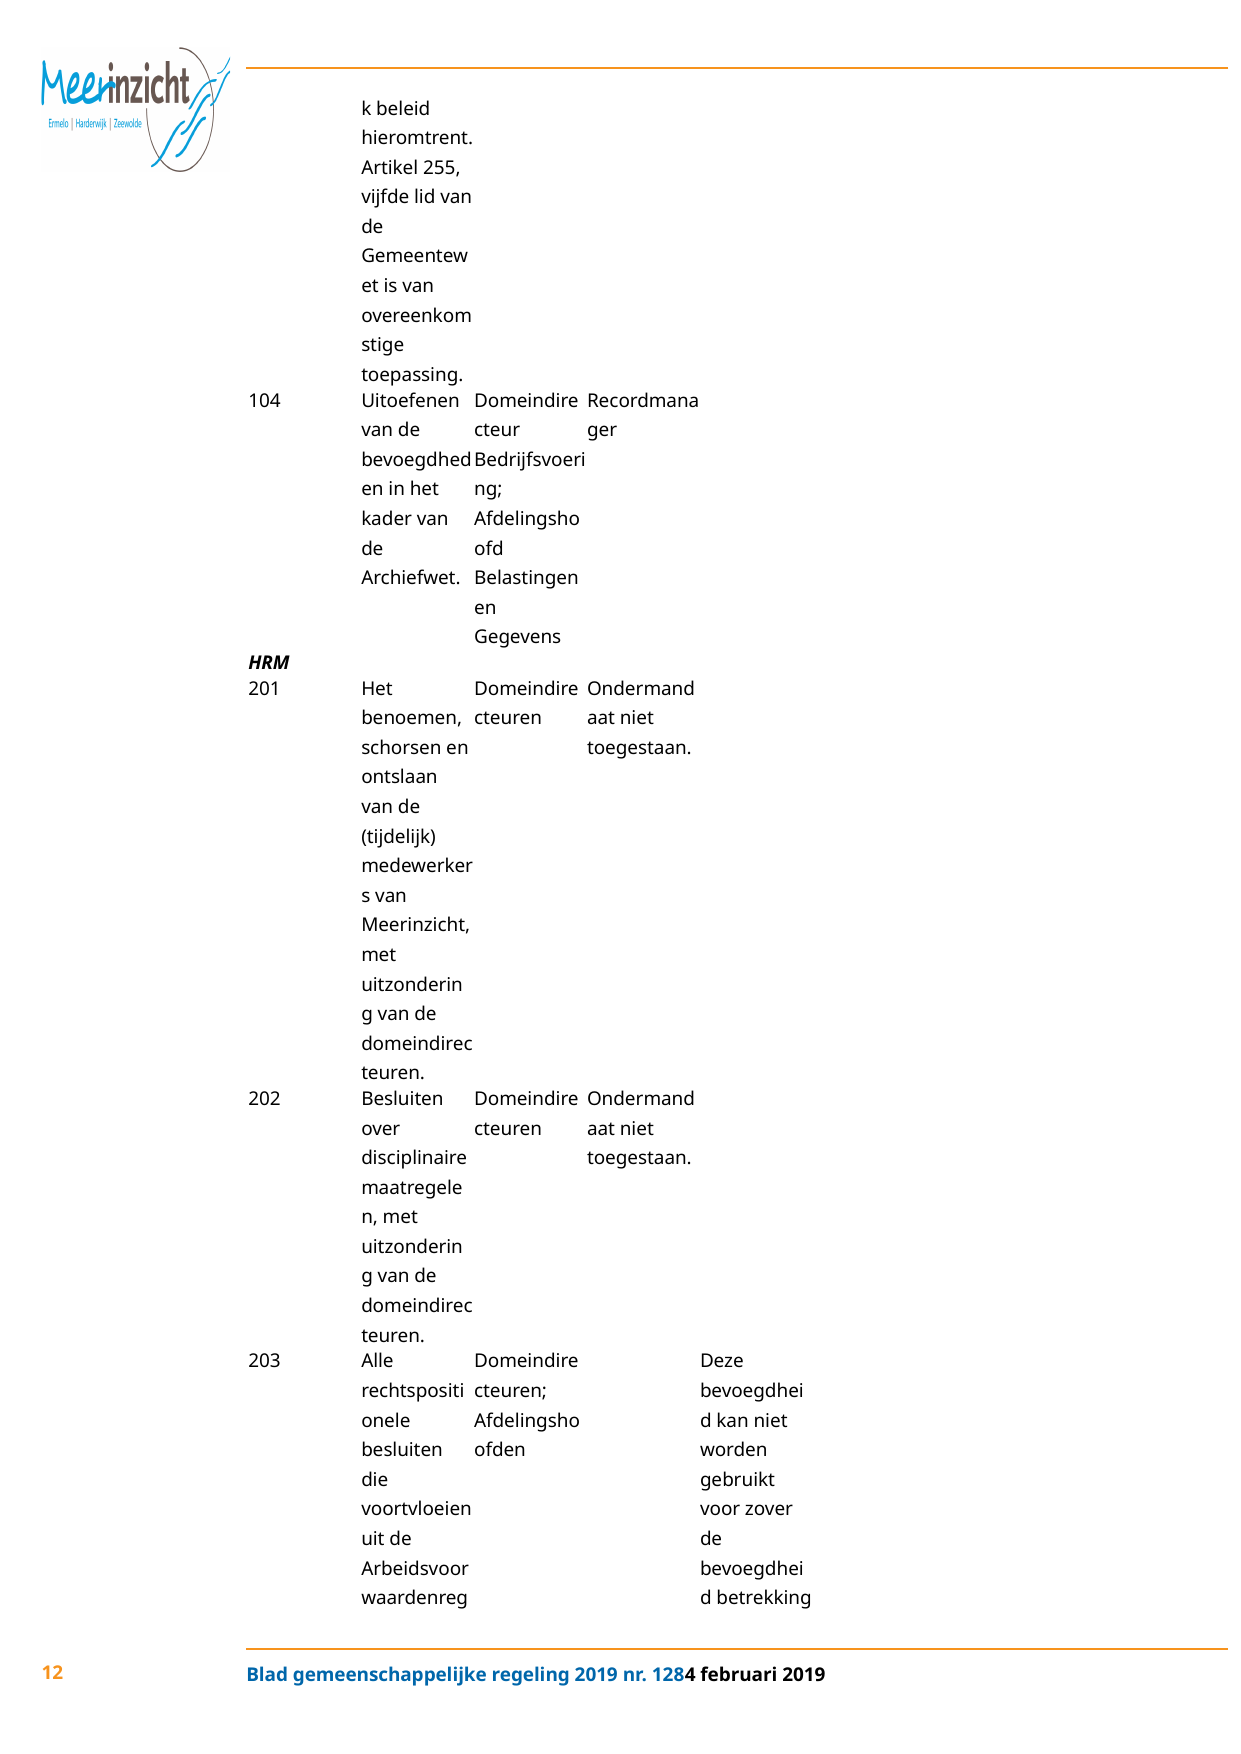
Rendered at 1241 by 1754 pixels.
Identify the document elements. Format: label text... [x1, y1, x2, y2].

table_cell Recordmanager [587, 387, 700, 649]
table_cell Besluiten over disciplinaire maatregelen, met uitzondering van de domeindirecteuren. [361, 1085, 474, 1348]
table_cell Alle rechtspositionele besluiten die voortvloeien uit de Arbeidsvoorwaardenreg [361, 1348, 474, 1610]
table_cell 202 [248, 1085, 361, 1348]
table_cell Domeindirecteuren [474, 675, 587, 1085]
table_cell Het benoemen, schorsen en ontslaan van de (tijdelijk) medewerkers van Meerinzicht, met uitzondering van de domeindirecteuren. [361, 675, 474, 1085]
table_cell [248, 95, 361, 387]
table_cell Domeindirecteuren; Afdelingshoofden [474, 1348, 587, 1610]
table_cell Domeindirecteuren [474, 1085, 587, 1348]
table_cell Ondermandaat niet toegestaan. [587, 675, 700, 1085]
table_cell [700, 95, 813, 387]
table_cell 201 [248, 675, 361, 1085]
table_cell 203 [248, 1348, 361, 1610]
table_cell [700, 675, 813, 1085]
table_cell [700, 1085, 813, 1348]
table_cell Ondermandaat niet toegestaan. [587, 1085, 700, 1348]
table_cell [700, 387, 813, 649]
table_cell 104 [248, 387, 361, 649]
table_cell [587, 95, 700, 387]
table_cell [474, 95, 587, 387]
table_cell Uitoefenen van de bevoegdheden in het kader van de Archiefwet. [361, 387, 474, 649]
picture [41, 47, 231, 172]
table_cell Domeindirecteur Bedrijfsvoering; Afdelingshoofd Belastingen en Gegevens [474, 387, 587, 649]
table_cell k beleid hieromtrent. Artikel 255, vijfde lid van de Gemeentewet is van overeenkomstige toepassing. [361, 95, 474, 387]
table_cell HRM [248, 649, 813, 675]
table_cell [587, 1348, 700, 1610]
table_cell Deze bevoegdheid kan niet worden gebruikt voor zover de bevoegdheid betrekking [700, 1348, 813, 1610]
